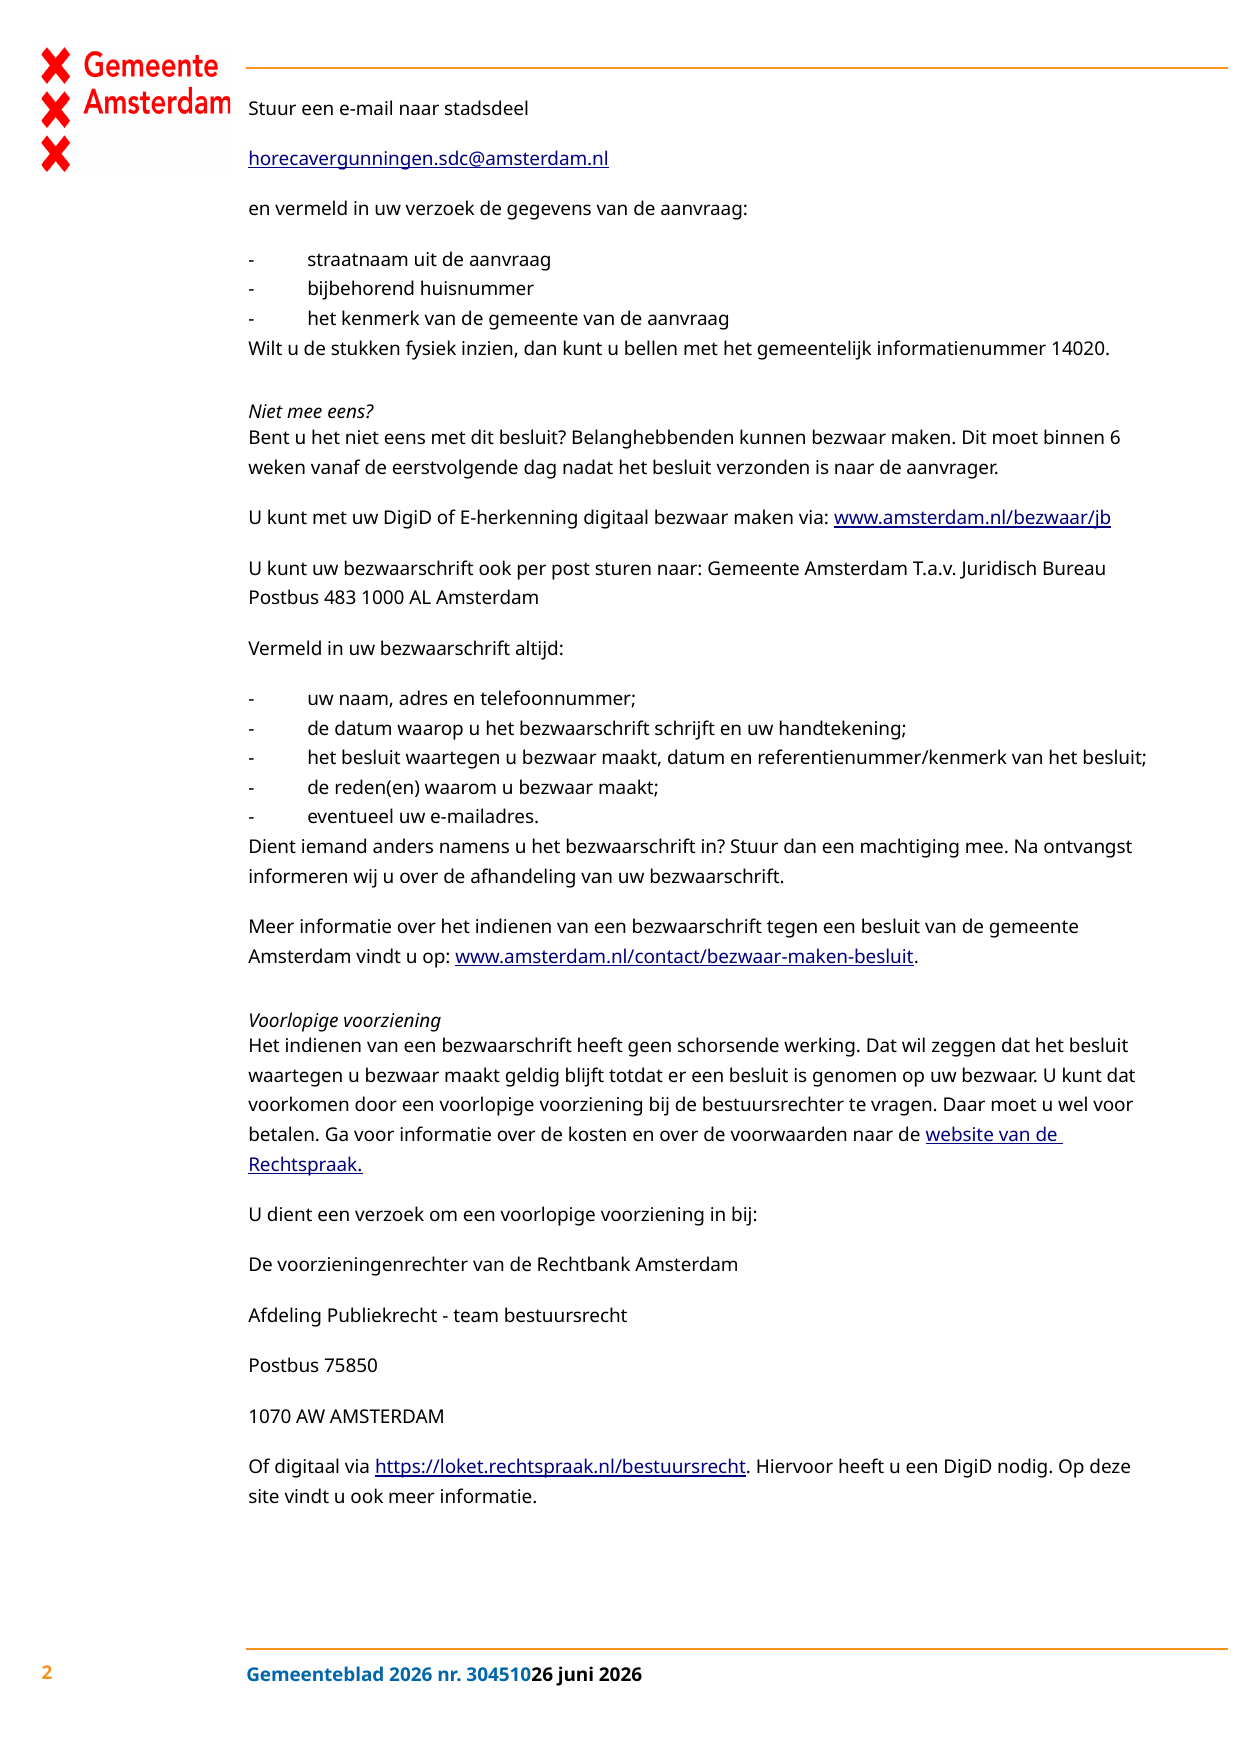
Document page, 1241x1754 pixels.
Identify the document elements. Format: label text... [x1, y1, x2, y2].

text Afdeling Publiekrecht - team bestuursrecht [248, 1302, 1152, 1328]
list uw naam, adres en telefoonnummer; [248, 685, 1152, 711]
text en vermeld in uw verzoek de gegevens van de aanvraag: [248, 196, 1152, 221]
text Voorlopige voorziening [248, 1007, 1152, 1032]
text Of digitaal via https://loket.rechtspraak.nl/bestuursrecht. Hiervoor heeft u een DigiD nodig. Op deze site vindt u ook meer informatie. [248, 1453, 1152, 1509]
list bijbehorend huisnummer [248, 276, 1152, 301]
text Dient iemand anders namens u het bezwaarschrift in? Stuur dan een machtiging mee. Na ontvangst informeren wij u over de afhandeling van uw bezwaarschrift. [248, 833, 1152, 888]
text Stuur een e-mail naar stadsdeel [248, 95, 1152, 121]
list de datum waarop u het bezwaarschrift schrijft en uw handtekening; [248, 715, 1152, 741]
list het kenmerk van de gemeente van de aanvraag [248, 305, 1152, 331]
text 1070 AW AMSTERDAM [248, 1403, 1152, 1429]
text Wilt u de stukken fysiek inzien, dan kunt u bellen met het gemeentelijk informatienummer 14020. [248, 335, 1152, 361]
text Meer informatie over het indienen van een bezwaarschrift tegen een besluit van de gemeente Amsterdam vindt u op: www.amsterdam.nl/contact/bezwaar-maken-besluit. [248, 913, 1152, 968]
list eventueel uw e-mailadres. [248, 804, 1152, 829]
text U dient een verzoek om een voorlopige voorziening in bij: [248, 1201, 1152, 1227]
list de reden(en) waarom u bezwaar maakt; [248, 774, 1152, 800]
picture [41, 47, 231, 172]
list straatnaam uit de aanvraag [248, 246, 1152, 272]
text Postbus 75850 [248, 1352, 1152, 1378]
text Het indienen van een bezwaarschrift heeft geen schorsende werking. Dat wil zeggen dat het besluit waartegen u bezwaar maakt geldig blijft totdat er een besluit is genomen op uw bezwaar. U kunt dat voorkomen door een voorlopige voorziening bij de bestuursrechter te vragen. Daar moet u wel voor betalen. Ga voor informatie over de kosten en over de voorwaarden naar de website van de Rechtspraak. [248, 1032, 1152, 1177]
text U kunt uw bezwaarschrift ook per post sturen naar: Gemeente Amsterdam T.a.v. Juridisch Bureau Postbus 483 1000 AL Amsterdam [248, 555, 1152, 610]
text Vermeld in uw bezwaarschrift altijd: [248, 635, 1152, 661]
list het besluit waartegen u bezwaar maakt, datum en referentienummer/kenmerk van het besluit; [248, 744, 1152, 770]
text horecavergunningen.sdc@amsterdam.nl [248, 145, 1152, 171]
text Bent u het niet eens met dit besluit? Belanghebbenden kunnen bezwaar maken. Dit moet binnen 6 weken vanaf de eerstvolgende dag nadat het besluit verzonden is naar de aanvrager. [248, 424, 1152, 480]
text De voorzieningenrechter van de Rechtbank Amsterdam [248, 1252, 1152, 1277]
text U kunt met uw DigiD of E-herkenning digitaal bezwaar maken via: www.amsterdam.nl/bezwaar/jb [248, 504, 1152, 530]
text Niet mee eens? [248, 399, 1152, 424]
